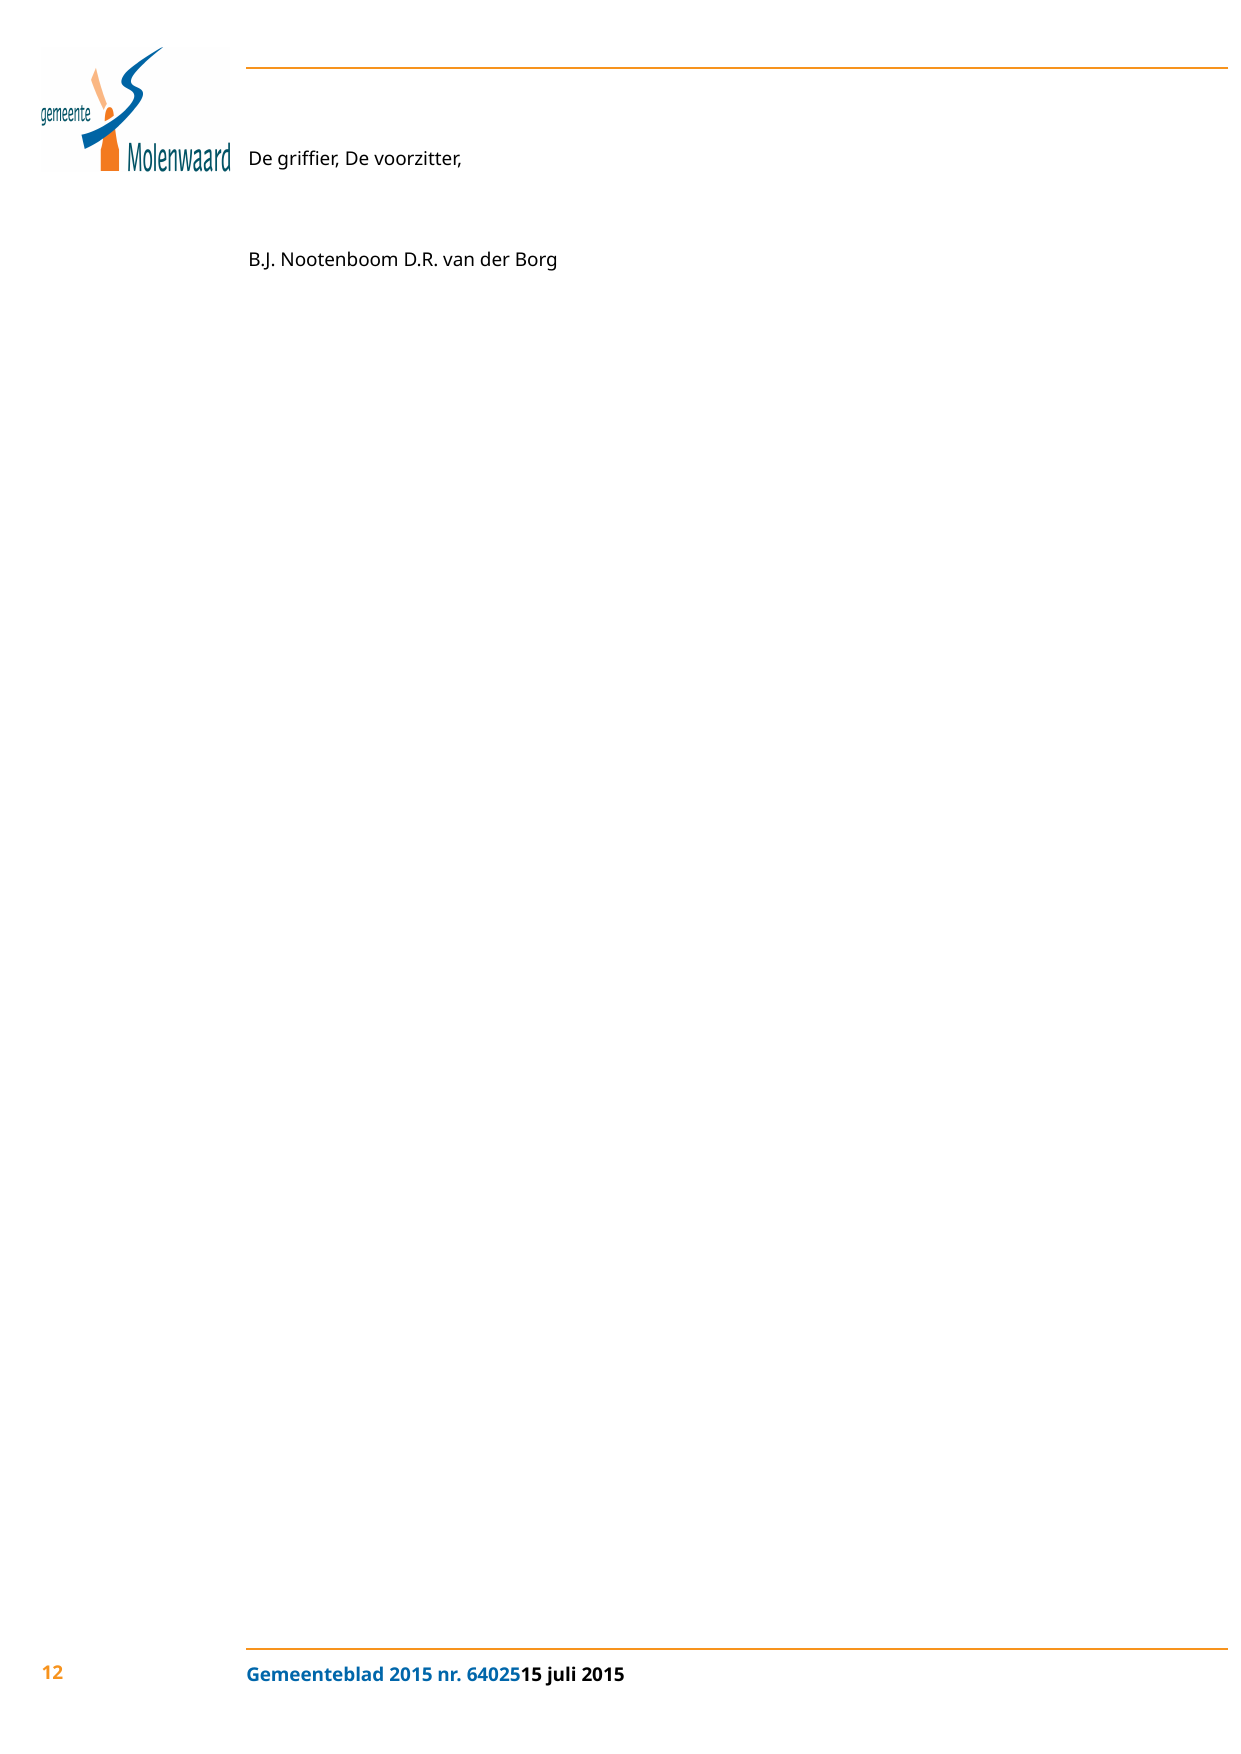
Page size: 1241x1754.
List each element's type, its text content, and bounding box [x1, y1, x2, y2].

text De griffier, De voorzitter, [248, 145, 1152, 171]
text B.J. Nootenboom D.R. van der Borg [248, 246, 1152, 272]
picture [41, 47, 231, 172]
